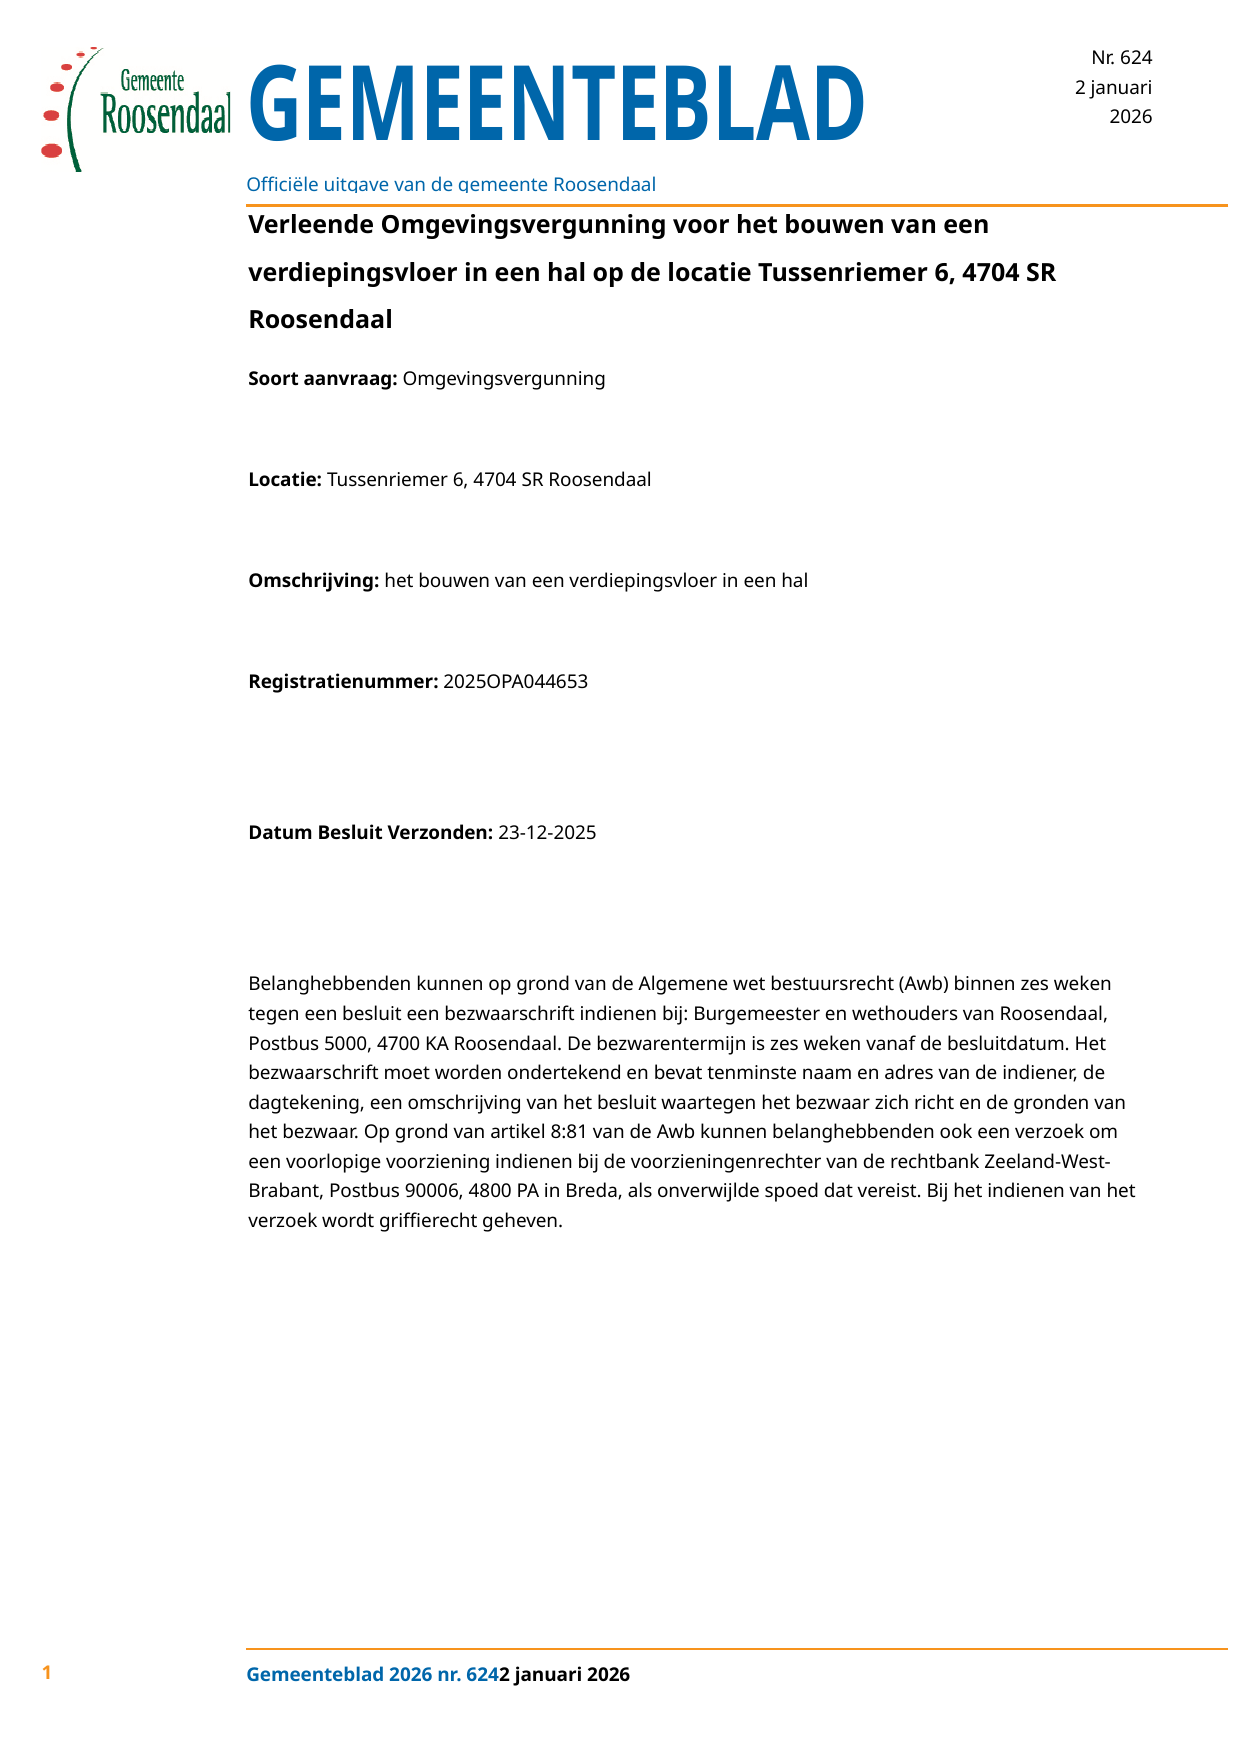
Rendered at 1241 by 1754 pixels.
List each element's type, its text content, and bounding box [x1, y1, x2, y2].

text Registratienummer: 2025OPA044653 [248, 668, 1152, 694]
text Datum Besluit Verzonden: 23-12-2025 [248, 819, 1152, 845]
text Verleende Omgevingsvergunning voor het bouwen van een verdiepingsvloer in een hal op de locatie Tussenriemer 6, 4704 SR Roosendaal [248, 207, 1152, 336]
text Omschrijving: het bouwen van een verdiepingsvloer in een hal [248, 567, 1152, 593]
text Locatie: Tussenriemer 6, 4704 SR Roosendaal [248, 466, 1152, 492]
text Soort aanvraag: Omgevingsvergunning [248, 366, 1152, 391]
picture [41, 47, 231, 172]
text Belanghebbenden kunnen op grond van de Algemene wet bestuursrecht (Awb) binnen zes weken tegen een besluit een bezwaarschrift indienen bij: Burgemeester en wethouders van Roosendaal, Postbus 5000, 4700 KA Roosendaal. De bezwarentermijn is zes weken vanaf de besluitdatum. Het bezwaarschrift moet worden ondertekend en bevat tenminste naam en adres van de indiener, de dagtekening, een omschrijving van het besluit waartegen het bezwaar zich richt en de gronden van het bezwaar. Op grond van artikel 8:81 van de Awb kunnen belanghebbenden ook een verzoek om een voorlopige voorziening indienen bij de voorzieningenrechter van de rechtbank Zeeland-West-Brabant, Postbus 90006, 4800 PA in Breda, als onverwijlde spoed dat vereist. Bij het indienen van het verzoek wordt griffierecht geheven. [248, 971, 1152, 1233]
